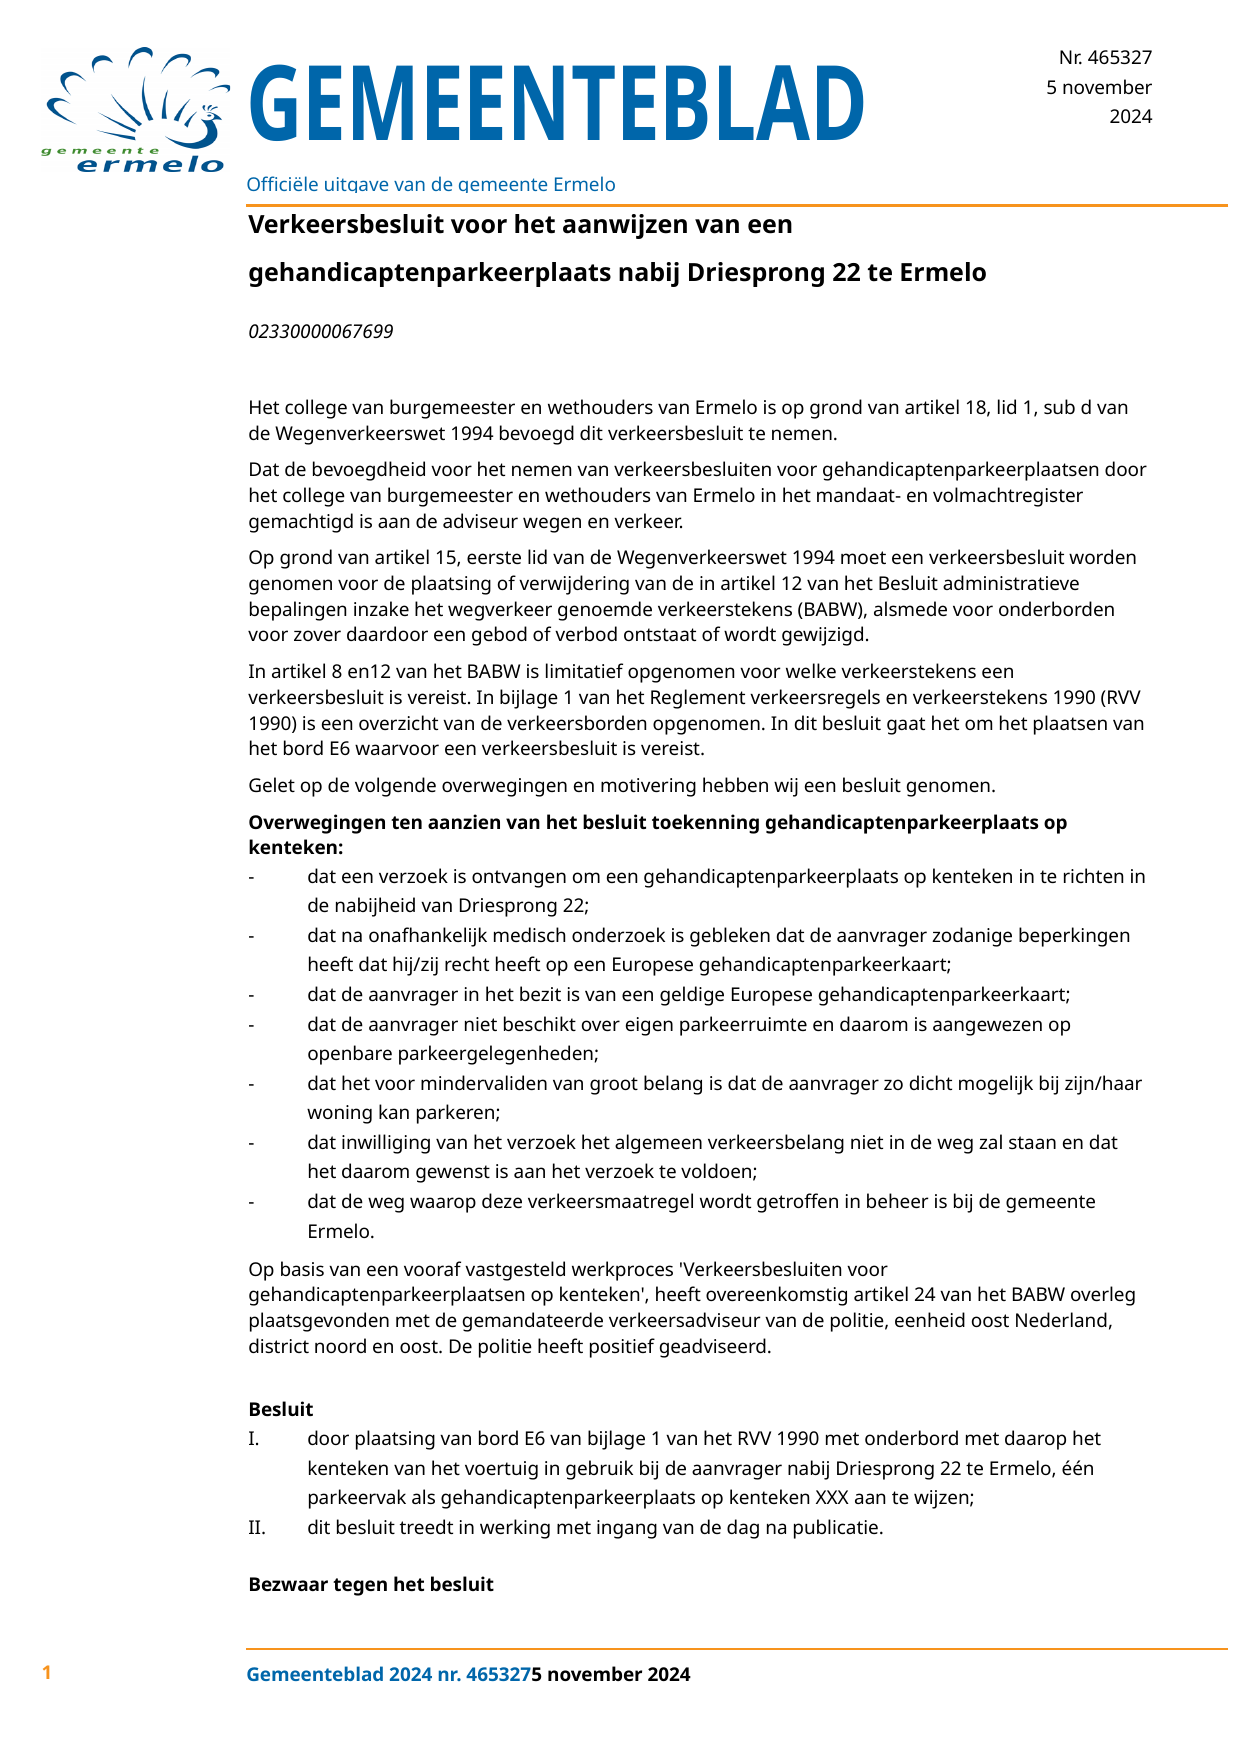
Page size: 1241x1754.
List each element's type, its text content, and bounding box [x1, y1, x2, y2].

text Dat de bevoegdheid voor het nemen van verkeersbesluiten voor gehandicaptenparkeerplaatsen door het college van burgemeester en wethouders van Ermelo in het mandaat- en volmachtregister gemachtigd is aan de adviseur wegen en verkeer. [248, 456, 1152, 533]
text In artikel 8 en12 van het BABW is limitatief opgenomen voor welke verkeerstekens een verkeersbesluit is vereist. In bijlage 1 van het Reglement verkeersregels en verkeerstekens 1990 (RVV 1990) is een overzicht van de verkeersborden opgenomen. In dit besluit gaat het om het plaatsen van het bord E6 waarvoor een verkeersbesluit is vereist. [248, 658, 1152, 761]
picture [41, 47, 231, 172]
text Op basis van een vooraf vastgesteld werkproces 'Verkeersbesluiten voor gehandicaptenparkeerplaatsen op kenteken', heeft overeenkomstig artikel 24 van het BABW overleg plaatsgevonden met de gemandateerde verkeersadviseur van de politie, eenheid oost Nederland, district noord en oost. De politie heeft positief geadviseerd. [248, 1256, 1152, 1359]
text Het college van burgemeester en wethouders van Ermelo is op grond van artikel 18, lid 1, sub d van de Wegenverkeerswet 1994 bevoegd dit verkeersbesluit te nemen. [248, 394, 1152, 445]
text Verkeersbesluit voor het aanwijzen van een gehandicaptenparkeerplaats nabij Driesprong 22 te Ermelo [248, 207, 1152, 288]
list dat het voor mindervaliden van groot belang is dat de aanvrager zo dicht mogelijk bij zijn/haar woning kan parkeren; [248, 1070, 1152, 1125]
text Besluit [248, 1396, 1152, 1421]
list dat inwilliging van het verzoek het algemeen verkeersbelang niet in de weg zal staan en dat het daarom gewenst is aan het verzoek te voldoen; [248, 1129, 1152, 1184]
list dat de aanvrager in het bezit is van een geldige Europese gehandicaptenparkeerkaart; [248, 981, 1152, 1007]
text Overwegingen ten aanzien van het besluit toekenning gehandicaptenparkeerplaats op kenteken: [248, 809, 1152, 860]
text Gelet op de volgende overwegingen en motivering hebben wij een besluit genomen. [248, 772, 1152, 798]
text Bezwaar tegen het besluit [248, 1576, 1152, 1595]
list dit besluit treedt in werking met ingang van de dag na publicatie. [248, 1514, 1152, 1540]
list dat na onafhankelijk medisch onderzoek is gebleken dat de aanvrager zodanige beperkingen heeft dat hij/zij recht heeft op een Europese gehandicaptenparkeerkaart; [248, 922, 1152, 977]
list dat de aanvrager niet beschikt over eigen parkeerruimte en daarom is aangewezen op openbare parkeergelegenheden; [248, 1011, 1152, 1066]
list dat de weg waarop deze verkeersmaatregel wordt getroffen in beheer is bij de gemeente Ermelo. [248, 1188, 1152, 1244]
text Op grond van artikel 15, eerste lid van de Wegenverkeerswet 1994 moet een verkeersbesluit worden genomen voor de plaatsing of verwijdering van de in artikel 12 van het Besluit administratieve bepalingen inzake het wegverkeer genoemde verkeerstekens (BABW), alsmede voor onderborden voor zover daardoor een gebod of verbod ontstaat of wordt gewijzigd. [248, 544, 1152, 647]
list door plaatsing van bord E6 van bijlage 1 van het RVV 1990 met onderbord met daarop het kenteken van het voertuig in gebruik bij de aanvrager nabij Driesprong 22 te Ermelo, één parkeervak als gehandicaptenparkeerplaats op kenteken XXX aan te wijzen; [248, 1425, 1152, 1510]
list dat een verzoek is ontvangen om een gehandicaptenparkeerplaats op kenteken in te richten in de nabijheid van Driesprong 22; [248, 863, 1152, 918]
text 02330000067699 [248, 318, 1152, 344]
